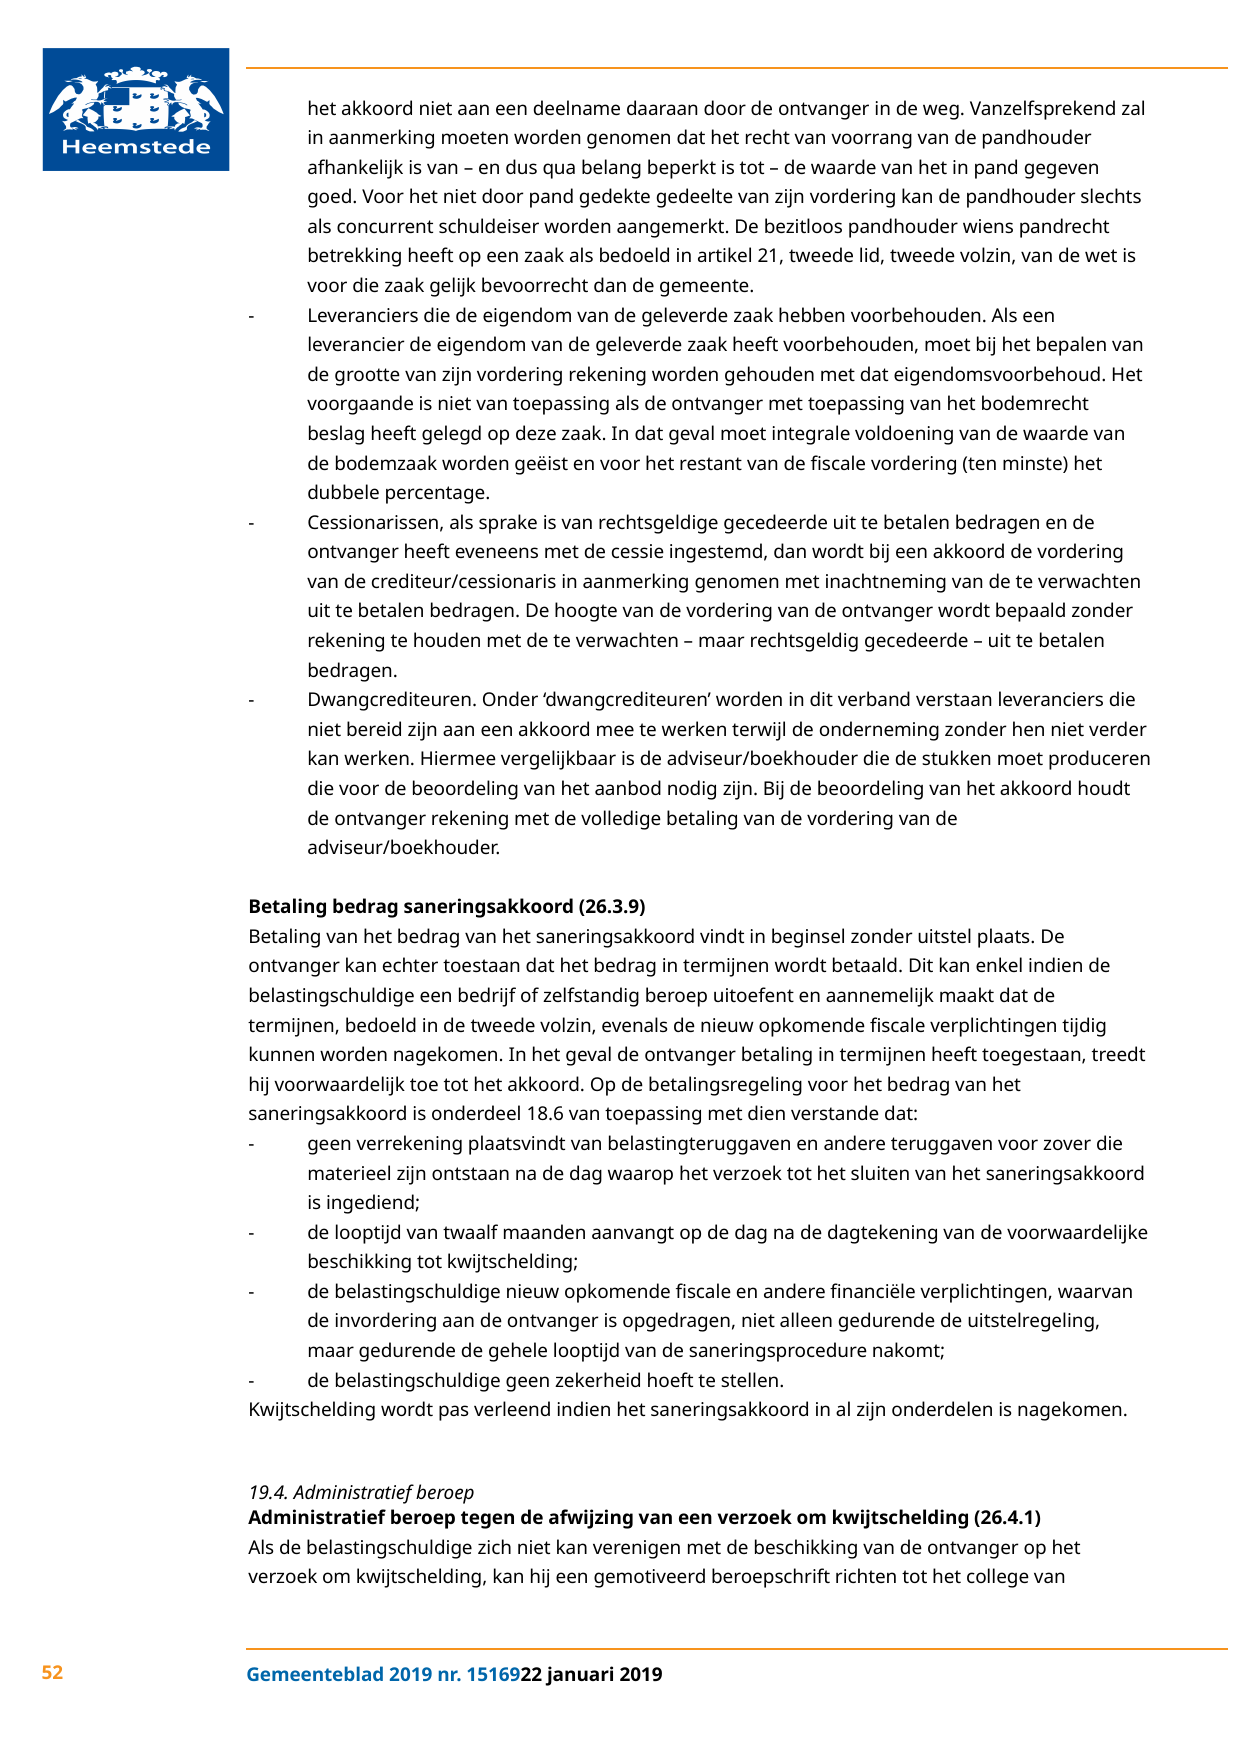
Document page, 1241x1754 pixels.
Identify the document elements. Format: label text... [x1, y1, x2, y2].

list Leveranciers die de eigendom van de geleverde zaak hebben voorbehouden. Als een leverancier de eigendom van de geleverde zaak heeft voorbehouden, moet bij het bepalen van de grootte van zijn vordering rekening worden gehouden met dat eigendomsvoorbehoud. Het voorgaande is niet van toepassing als de ontvanger met toepassing van het bodemrecht beslag heeft gelegd op deze zaak. In dat geval moet integrale voldoening van de waarde van de bodemzaak worden geëist en voor het restant van de fiscale vordering (ten minste) het dubbele percentage. [248, 302, 1152, 505]
text Als de belastingschuldige zich niet kan verenigen met de beschikking van de ontvanger op het verzoek om kwijtschelding, kan hij een gemotiveerd beroepschrift richten tot het college van [248, 1534, 1152, 1589]
list het akkoord niet aan een deelname daaraan door de ontvanger in de weg. Vanzelfsprekend zal in aanmerking moeten worden genomen dat het recht van voorrang van de pandhouder afhankelijk is van – en dus qua belang beperkt is tot – de waarde van het in pand gegeven goed. Voor het niet door pand gedekte gedeelte van zijn vordering kan de pandhouder slechts als concurrent schuldeiser worden aangemerkt. De bezitloos pandhouder wiens pandrecht betrekking heeft op een zaak als bedoeld in artikel 21, tweede lid, tweede volzin, van de wet is voor die zaak gelijk bevoorrecht dan de gemeente. [248, 95, 1152, 298]
picture [41, 47, 231, 172]
list geen verrekening plaatsvindt van belastingteruggaven en andere teruggaven voor zover die materieel zijn ontstaan na de dag waarop het verzoek tot het sluiten van het saneringsakkoord is ingediend; [248, 1130, 1152, 1215]
text Administratief beroep tegen de afwijzing van een verzoek om kwijtschelding (26.4.1) [248, 1504, 1152, 1530]
list Dwangcrediteuren. Onder ‘dwangcrediteuren’ worden in dit verband verstaan leveranciers die niet bereid zijn aan een akkoord mee te werken terwijl de onderneming zonder hen niet verder kan werken. Hiermee vergelijkbaar is de adviseur/boekhouder die de stukken moet produceren die voor de beoordeling van het aanbod nodig zijn. Bij de beoordeling van het akkoord houdt de ontvanger rekening met de volledige betaling van de vordering van de adviseur/boekhouder. [248, 686, 1152, 860]
list de belastingschuldige geen zekerheid hoeft te stellen. [248, 1367, 1152, 1393]
list Cessionarissen, als sprake is van rechtsgeldige gecedeerde uit te betalen bedragen en de ontvanger heeft eveneens met de cessie ingestemd, dan wordt bij een akkoord de vordering van de crediteur/cessionaris in aanmerking genomen met inachtneming van de te verwachten uit te betalen bedragen. De hoogte van de vordering van de ontvanger wordt bepaald zonder rekening te houden met de te verwachten – maar rechtsgeldig gecedeerde – uit te betalen bedragen. [248, 509, 1152, 683]
text 19.4. Administratief beroep [248, 1479, 1152, 1504]
text Kwijtschelding wordt pas verleend indien het saneringsakkoord in al zijn onderdelen is nagekomen. [248, 1396, 1152, 1422]
list de looptijd van twaalf maanden aanvangt op de dag na de dagtekening van de voorwaardelijke beschikking tot kwijtschelding; [248, 1219, 1152, 1274]
text Betaling bedrag saneringsakkoord (26.3.9) [248, 893, 1152, 919]
list de belastingschuldige nieuw opkomende fiscale en andere financiële verplichtingen, waarvan de invordering aan de ontvanger is opgedragen, niet alleen gedurende de uitstelregeling, maar gedurende de gehele looptijd van de saneringsprocedure nakomt; [248, 1278, 1152, 1363]
text Betaling van het bedrag van het saneringsakkoord vindt in beginsel zonder uitstel plaats. De ontvanger kan echter toestaan dat het bedrag in termijnen wordt betaald. Dit kan enkel indien de belastingschuldige een bedrijf of zelfstandig beroep uitoefent en aannemelijk maakt dat de termijnen, bedoeld in de tweede volzin, evenals de nieuw opkomende fiscale verplichtingen tijdig kunnen worden nagekomen. In het geval de ontvanger betaling in termijnen heeft toegestaan, treedt hij voorwaardelijk toe tot het akkoord. Op de betalingsregeling voor het bedrag van het saneringsakkoord is onderdeel 18.6 van toepassing met dien verstande dat: [248, 923, 1152, 1126]
